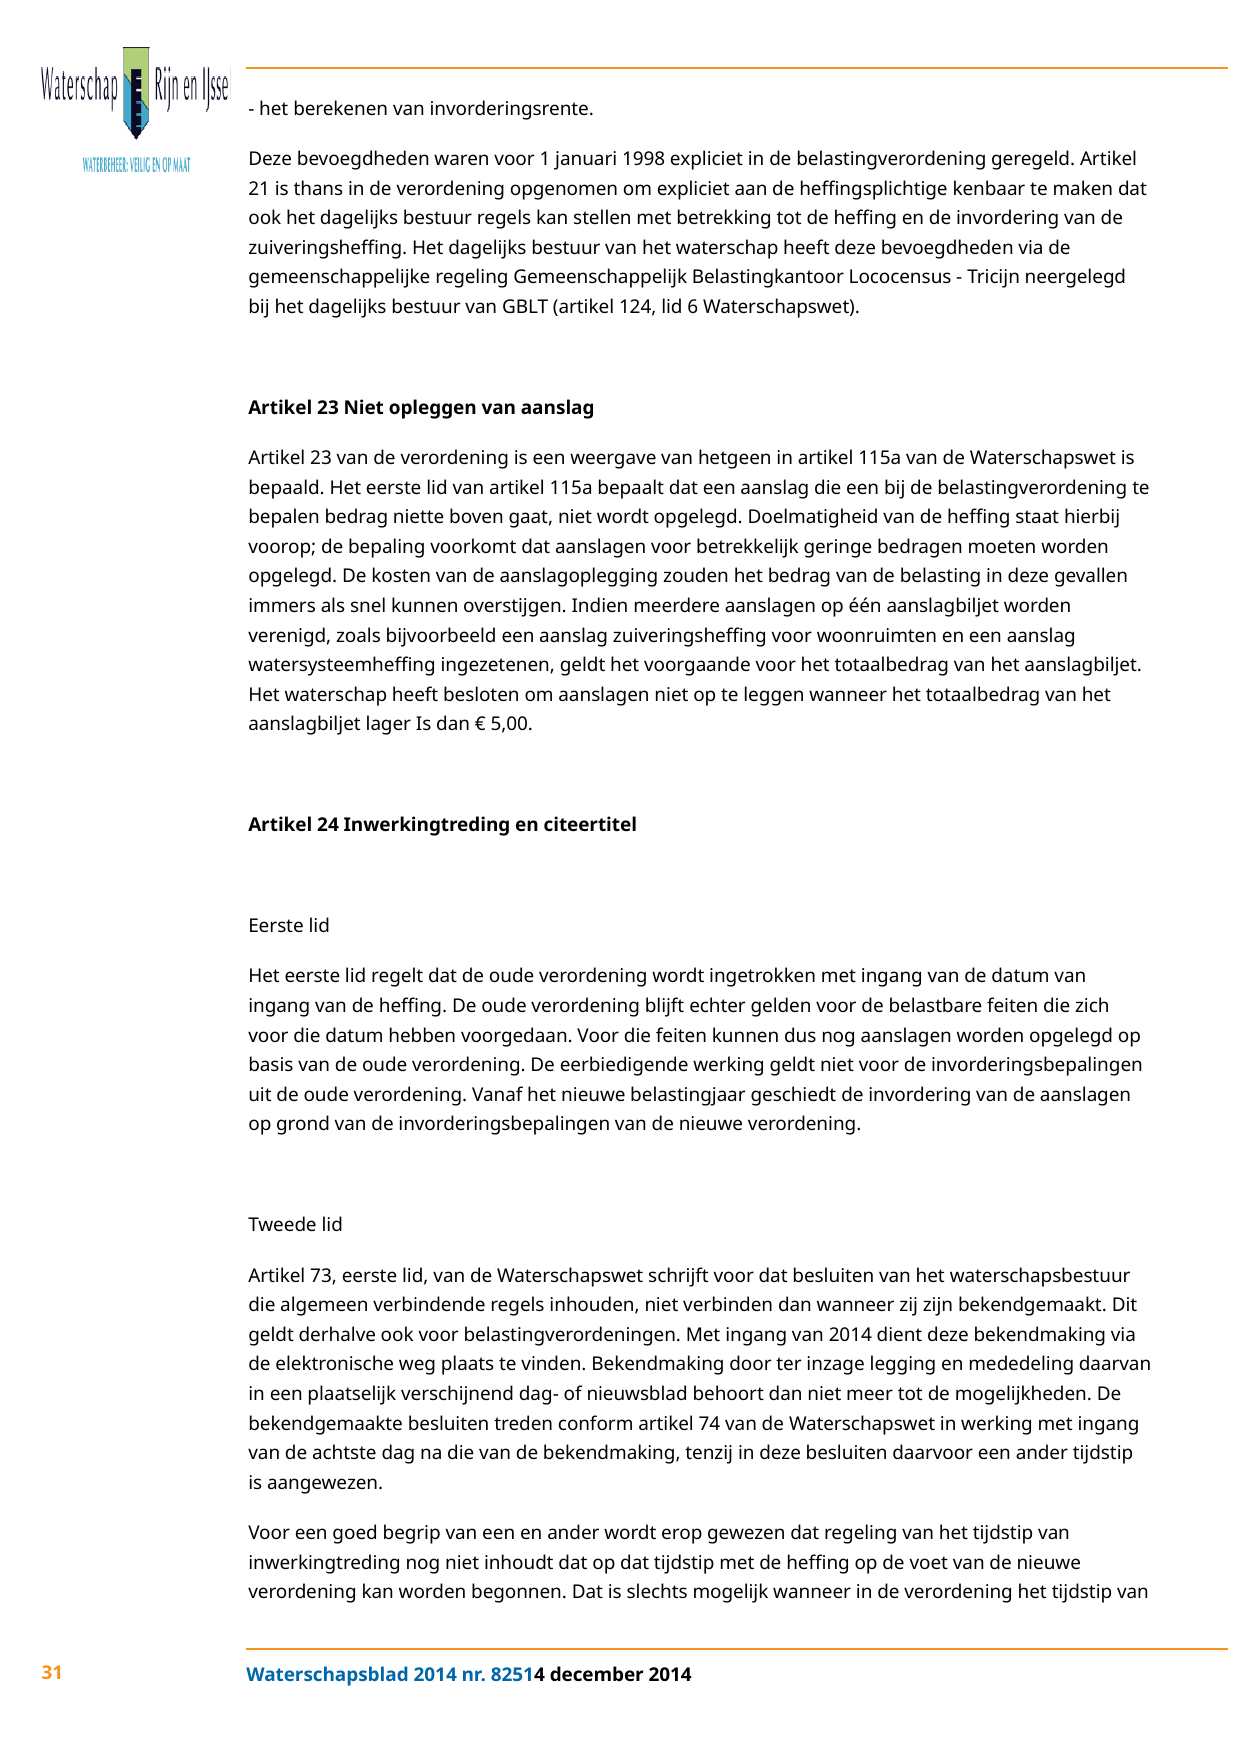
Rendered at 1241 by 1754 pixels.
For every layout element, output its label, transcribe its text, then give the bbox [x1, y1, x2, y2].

text Artikel 23 Niet opleggen van aanslag [248, 394, 1152, 420]
picture [41, 47, 231, 172]
text Artikel 24 Inwerkingtreding en citeertitel [248, 811, 1152, 837]
text - het berekenen van invorderingsrente. [248, 95, 1152, 121]
text Deze bevoegdheden waren voor 1 januari 1998 expliciet in de belastingverordening geregeld. Artikel 21 is thans in de verordening opgenomen om expliciet aan de heffingsplichtige kenbaar te maken dat ook het dagelijks bestuur regels kan stellen met betrekking tot de heffing en de invordering van de zuiveringsheffing. Het dagelijks bestuur van het waterschap heeft deze bevoegdheden via de gemeenschappelijke regeling Gemeenschappelijk Belastingkantoor Lococensus - Tricijn neergelegd bij het dagelijks bestuur van GBLT (artikel 124, lid 6 Waterschapswet). [248, 145, 1152, 319]
text Eerste lid [248, 912, 1152, 938]
text Artikel 23 van de verordening is een weergave van hetgeen in artikel 115a van de Waterschapswet is bepaald. Het eerste lid van artikel 115a bepaalt dat een aanslag die een bij de belastingverordening te bepalen bedrag niette boven gaat, niet wordt opgelegd. Doelmatigheid van de heffing staat hierbij voorop; de bepaling voorkomt dat aanslagen voor betrekkelijk geringe bedragen moeten worden opgelegd. De kosten van de aanslagoplegging zouden het bedrag van de belasting in deze gevallen immers als snel kunnen overstijgen. Indien meerdere aanslagen op één aanslagbiljet worden verenigd, zoals bijvoorbeeld een aanslag zuiveringsheffing voor woonruimten en een aanslag watersysteemheffing ingezetenen, geldt het voorgaande voor het totaalbedrag van het aanslagbiljet. Het waterschap heeft besloten om aanslagen niet op te leggen wanneer het totaalbedrag van het aanslagbiljet lager Is dan € 5,00. [248, 444, 1152, 736]
text Het eerste lid regelt dat de oude verordening wordt ingetrokken met ingang van de datum van ingang van de heffing. De oude verordening blijft echter gelden voor de belastbare feiten die zich voor die datum hebben voorgedaan. Voor die feiten kunnen dus nog aanslagen worden opgelegd op basis van de oude verordening. De eerbiedigende werking geldt niet voor de invorderingsbepalingen uit de oude verordening. Vanaf het nieuwe belastingjaar geschiedt de invordering van de aanslagen op grond van de invorderingsbepalingen van de nieuwe verordening. [248, 963, 1152, 1136]
text Tweede lid [248, 1211, 1152, 1237]
text Artikel 73, eerste lid, van de Waterschapswet schrijft voor dat besluiten van het waterschapsbestuur die algemeen verbindende regels inhouden, niet verbinden dan wanneer zij zijn bekendgemaakt. Dit geldt derhalve ook voor belastingverordeningen. Met ingang van 2014 dient deze bekendmaking via de elektronische weg plaats te vinden. Bekendmaking door ter inzage legging en mededeling daarvan in een plaatselijk verschijnend dag- of nieuwsblad behoort dan niet meer tot de mogelijkheden. De bekendgemaakte besluiten treden conform artikel 74 van de Waterschapswet in werking met ingang van de achtste dag na die van de bekendmaking, tenzij in deze besluiten daarvoor een ander tijdstip is aangewezen. [248, 1262, 1152, 1495]
text Voor een goed begrip van een en ander wordt erop gewezen dat regeling van het tijdstip van inwerkingtreding nog niet inhoudt dat op dat tijdstip met de heffing op de voet van de nieuwe verordening kan worden begonnen. Dat is slechts mogelijk wanneer in de verordening het tijdstip van [248, 1519, 1152, 1604]
